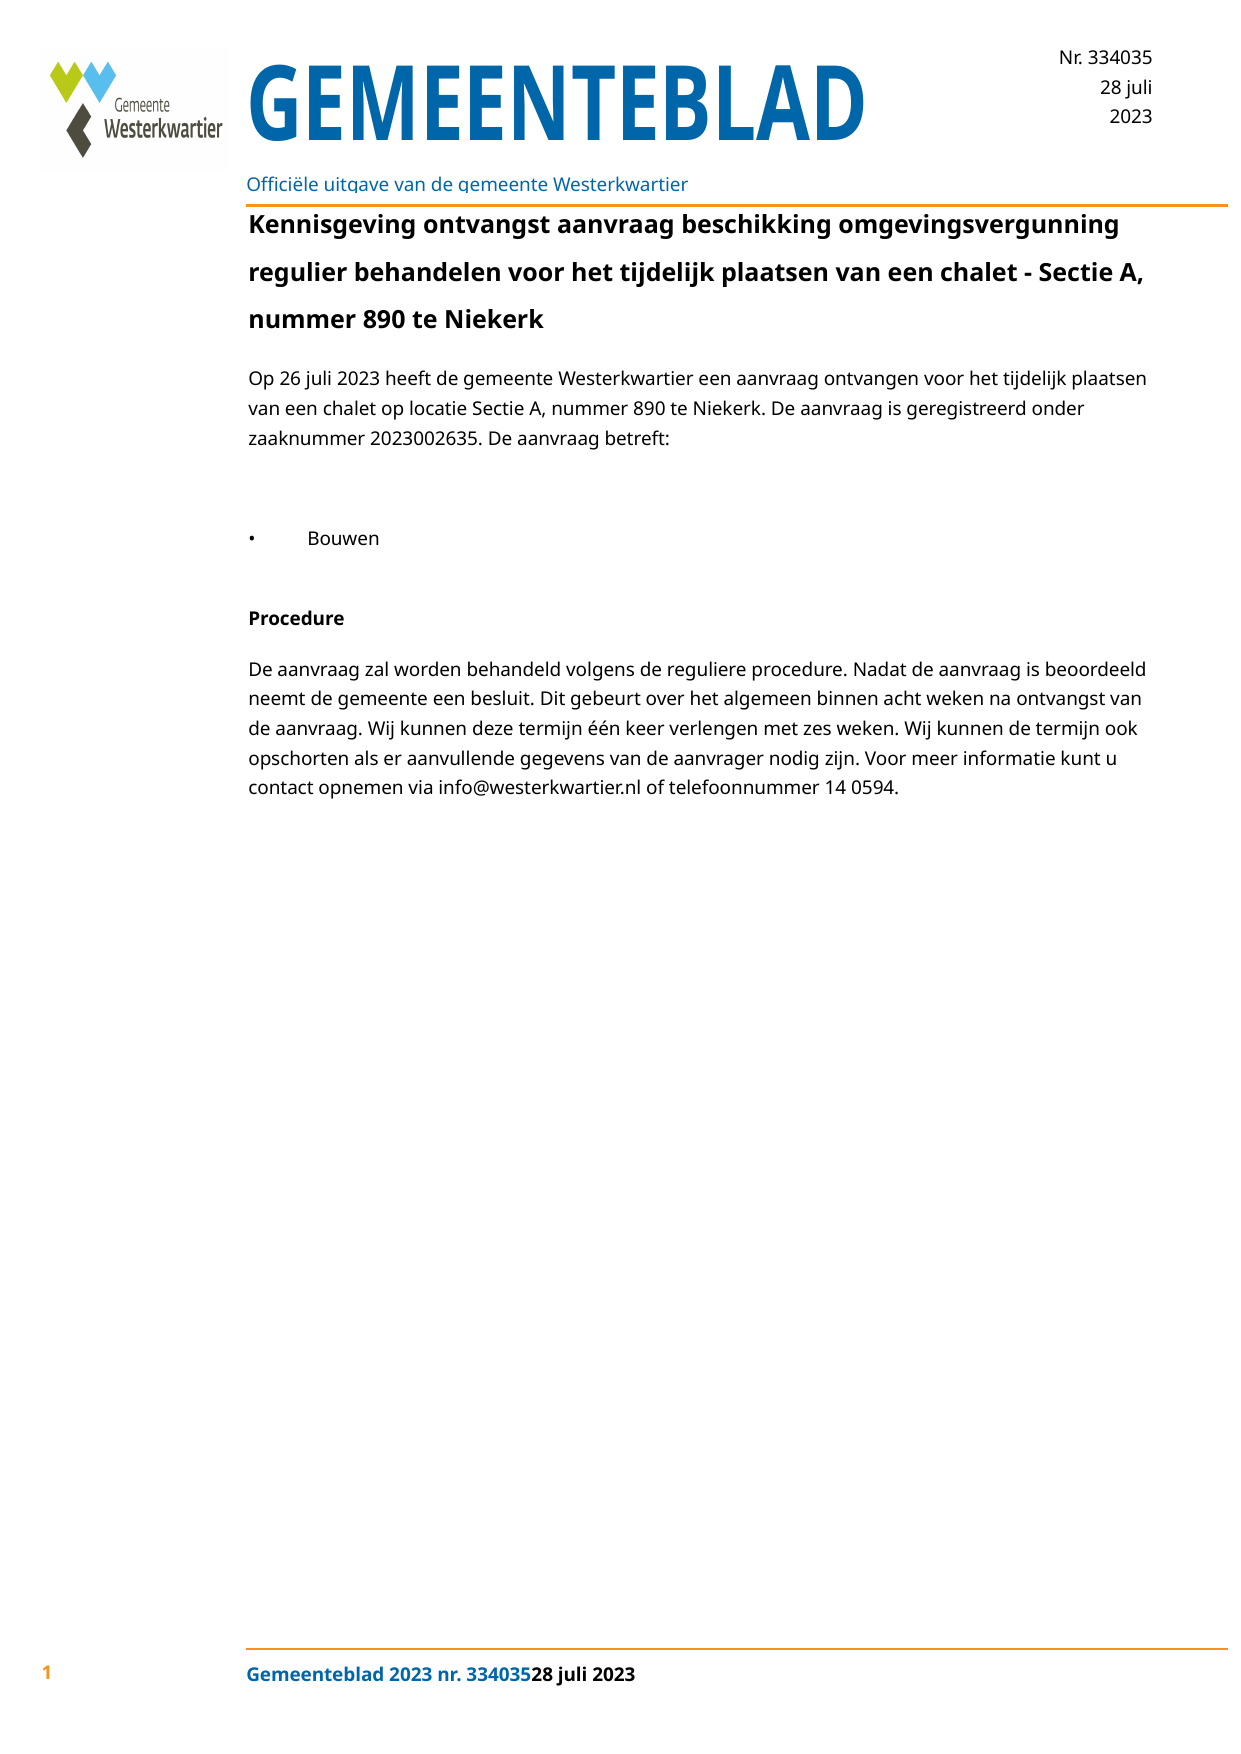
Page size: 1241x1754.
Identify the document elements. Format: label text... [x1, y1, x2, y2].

picture [41, 47, 231, 172]
text Op 26 juli 2023 heeft de gemeente Westerkwartier een aanvraag ontvangen voor het tijdelijk plaatsen van een chalet op locatie Sectie A, nummer 890 te Niekerk. De aanvraag is geregistreerd onder zaaknummer 2023002635. De aanvraag betreft: [248, 366, 1152, 450]
text Kennisgeving ontvangst aanvraag beschikking omgevingsvergunning regulier behandelen voor het tijdelijk plaatsen van een chalet - Sectie A, nummer 890 te Niekerk [248, 207, 1152, 336]
list Bouwen [248, 526, 1152, 551]
text Procedure [248, 606, 1152, 631]
text De aanvraag zal worden behandeld volgens de reguliere procedure. Nadat de aanvraag is beoordeeld neemt de gemeente een besluit. Dit gebeurt over het algemeen binnen acht weken na ontvangst van de aanvraag. Wij kunnen deze termijn één keer verlengen met zes weken. Wij kunnen de termijn ook opschorten als er aanvullende gegevens van de aanvrager nodig zijn. Voor meer informatie kunt u contact opnemen via info@westerkwartier.nl of telefoonnummer 14 0594. [248, 656, 1152, 800]
